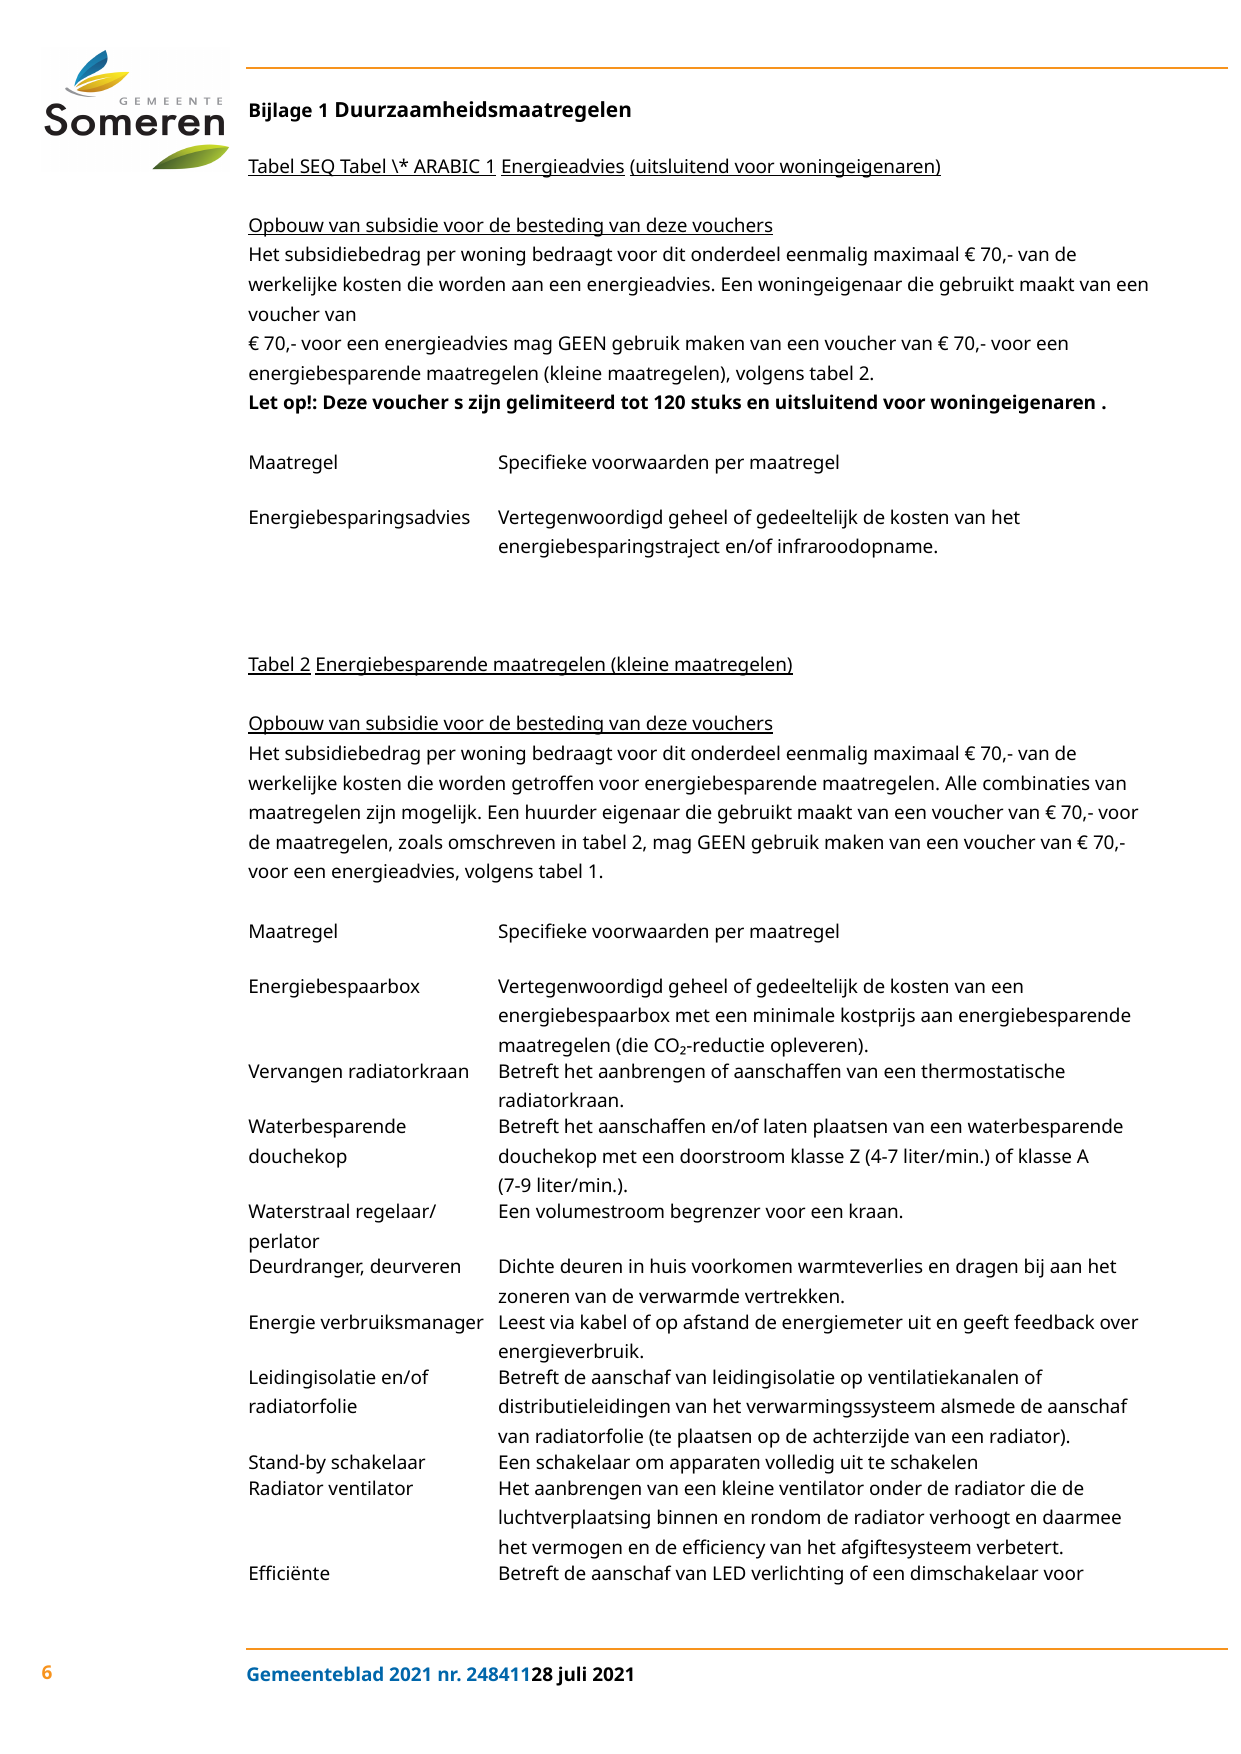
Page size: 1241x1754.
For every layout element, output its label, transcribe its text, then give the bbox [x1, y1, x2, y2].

table_cell Radiator ventilator [248, 1475, 498, 1560]
table_header Specifieke voorwaarden per maatregel [498, 449, 1152, 504]
table_header Specifieke voorwaarden per maatregel [498, 918, 1152, 973]
table_header Maatregel [248, 449, 498, 504]
text Let op!: Deze voucher s zijn gelimiteerd tot 120 stuks en uitsluitend voor woningeigenaren . [248, 389, 1152, 415]
table_cell Betreft de aanschaf van leidingisolatie op ventilatiekanalen of distributieleidingen van het verwarmingssysteem alsmede de aanschaf van radiatorfolie (te plaatsen op de achterzijde van een radiator). [498, 1364, 1152, 1449]
text Het subsidiebedrag per woning bedraagt voor dit onderdeel eenmalig maximaal € 70,- van de werkelijke kosten die worden aan een energieadvies. Een woningeigenaar die gebruikt maakt van een voucher van [248, 242, 1152, 327]
table_cell Efficiënte [248, 1560, 498, 1585]
table_cell Dichte deuren in huis voorkomen warmteverlies en dragen bij aan het zoneren van de verwarmde vertrekken. [498, 1254, 1152, 1309]
table_header Maatregel [248, 918, 498, 973]
table_cell Een schakelaar om apparaten volledig uit te schakelen [498, 1449, 1152, 1475]
table_cell Vervangen radiatorkraan [248, 1058, 498, 1113]
picture [41, 47, 231, 172]
text Tabel 2 Energiebesparende maatregelen (kleine maatregelen) [248, 651, 1152, 677]
text Opbouw van subsidie voor de besteding van deze vouchers [248, 711, 1152, 736]
table_cell Betreft het aanschaffen en/of laten plaatsen van een waterbesparende douchekop met een doorstroom klasse Z (4-7 liter/min.) of klasse A (7-9 liter/min.). [498, 1113, 1152, 1198]
text Opbouw van subsidie voor de besteding van deze vouchers [248, 212, 1152, 238]
table_cell Energiebespaarbox [248, 973, 498, 1058]
table_cell Energie verbruiksmanager [248, 1309, 498, 1364]
text Het subsidiebedrag per woning bedraagt voor dit onderdeel eenmalig maximaal € 70,- van de werkelijke kosten die worden getroffen voor energiebesparende maatregelen. Alle combinaties van maatregelen zijn mogelijk. Een huurder eigenaar die gebruikt maakt van een voucher van € 70,- voor de maatregelen, zoals omschreven in tabel 2, mag GEEN gebruik maken van een voucher van € 70,- voor een energieadvies, volgens tabel 1. [248, 740, 1152, 884]
text € 70,- voor een energieadvies mag GEEN gebruik maken van een voucher van € 70,- voor een energiebesparende maatregelen (kleine maatregelen), volgens tabel 2. [248, 330, 1152, 386]
table_cell Deurdranger, deurveren [248, 1254, 498, 1309]
table_cell Vertegenwoordigd geheel of gedeeltelijk de kosten van het energiebesparingstraject en/of infraroodopname. [498, 504, 1152, 589]
table_cell Leidingisolatie en/of radiatorfolie [248, 1364, 498, 1449]
table_cell Het aanbrengen van een kleine ventilator onder de radiator die de luchtverplaatsing binnen en rondom de radiator verhoogt en daarmee het vermogen en de efficiency van het afgiftesysteem verbetert. [498, 1475, 1152, 1560]
table_cell Leest via kabel of op afstand de energiemeter uit en geeft feedback over energieverbruik. [498, 1309, 1152, 1364]
text Bijlage 1 Duurzaamheidsmaatregelen [248, 95, 1152, 123]
table_cell Waterbesparende douchekop [248, 1113, 498, 1198]
table_cell Een volumestroom begrenzer voor een kraan. [498, 1198, 1152, 1253]
table_cell Betreft de aanschaf van LED verlichting of een dimschakelaar voor [498, 1560, 1152, 1585]
table_cell Energiebesparingsadvies [248, 504, 498, 589]
table_cell Stand-by schakelaar [248, 1449, 498, 1475]
text Tabel SEQ Tabel \* ARABIC 1 Energieadvies (uitsluitend voor woningeigenaren) [248, 153, 1152, 179]
table_cell Vertegenwoordigd geheel of gedeeltelijk de kosten van een energiebespaarbox met een minimale kostprijs aan energiebesparende maatregelen (die CO₂-reductie opleveren). [498, 973, 1152, 1058]
table_cell Waterstraal regelaar/ perlator [248, 1198, 498, 1253]
table_cell Betreft het aanbrengen of aanschaffen van een thermostatische radiatorkraan. [498, 1058, 1152, 1113]
